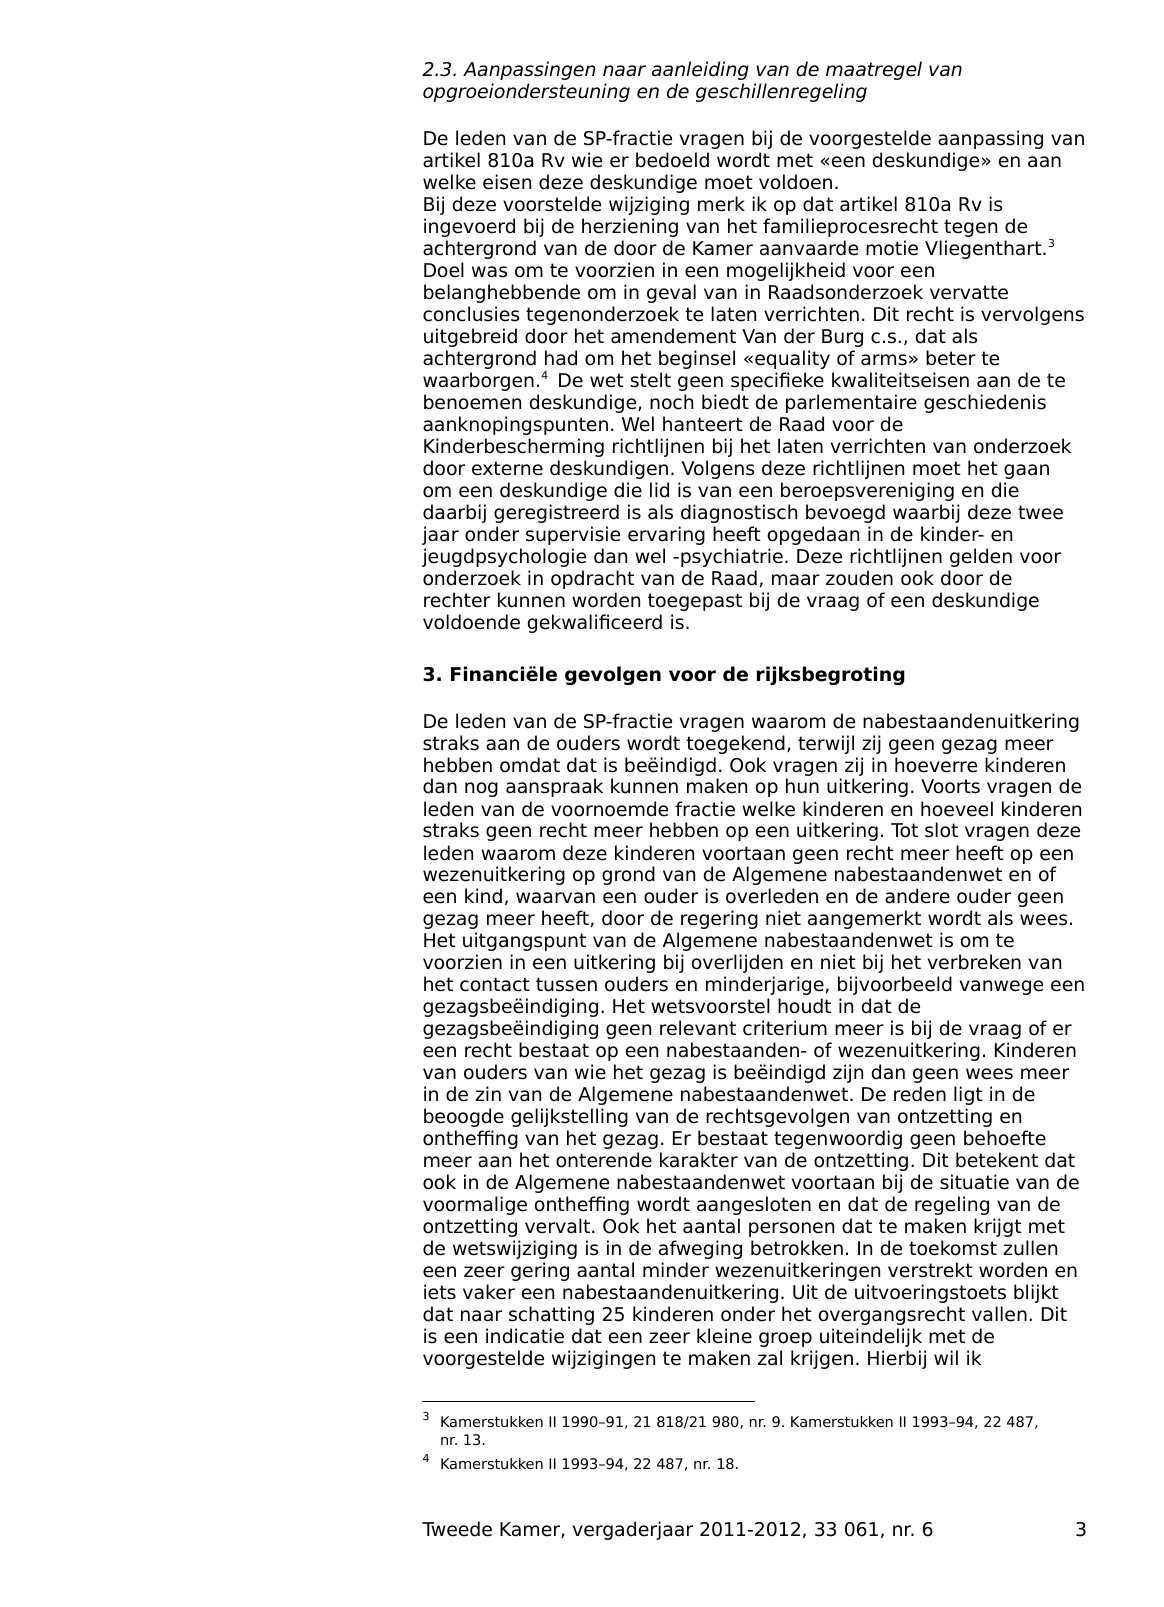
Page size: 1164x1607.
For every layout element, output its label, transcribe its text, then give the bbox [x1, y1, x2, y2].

subtitle 3. Financiële gevolgen voor de rijksbegroting [422, 663, 1087, 686]
subtitle 2.3. Aanpassingen naar aanleiding van de maatregel van opgroeiondersteuning en de geschillenregeling [422, 59, 1087, 103]
text Het uitgangspunt van de Algemene nabestaandenwet is om te voorzien in een uitkering bij overlijden en niet bij het verbreken van het contact tussen ouders en minderjarige, bijvoorbeeld vanwege een gezagsbeëindiging. Het wetsvoorstel houdt in dat de gezagsbeëindiging geen relevant criterium meer is bij de vraag of er een recht bestaat op een nabestaanden- of wezenuitkering. Kinderen van ouders van wie het gezag is beëindigd zijn dan geen wees meer in de zin van de Algemene nabestaandenwet. De reden ligt in de beoogde gelijkstelling van de rechtsgevolgen van ontzetting en ontheffing van het gezag. Er bestaat tegenwoordig geen behoefte meer aan het onterende karakter van de ontzetting. Dit betekent dat ook in de Algemene nabestaandenwet voortaan bij de situatie van de voormalige ontheffing wordt aangesloten en dat de regeling van de ontzetting vervalt. Ook het aantal personen dat te maken krijgt met de wetswijziging is in de afweging betrokken. In de toekomst zullen een zeer gering aantal minder wezenuitkeringen verstrekt worden en iets vaker een nabestaandenuitkering. Uit de uitvoeringstoets blijkt dat naar schatting 25 kinderen onder het overgangsrecht vallen. Dit is een indicatie dat een zeer kleine groep uiteindelijk met de voorgestelde wijzigingen te maken zal krijgen. Hierbij wil ik [422, 930, 1087, 1370]
text Bij deze voorstelde wijziging merk ik op dat artikel 810a Rv is ingevoerd bij de herziening van het familieprocesrecht tegen de achtergrond van de door de Kamer aanvaarde motie Vliegenthart. Doel was om te voorzien in een mogelijkheid voor een belanghebbende om in geval van in Raadsonderzoek vervatte conclusies tegenonderzoek te laten verrichten. Dit recht is vervolgens uitgebreid door het amendement Van der Burg c.s., dat als achtergrond had om het beginsel «equality of arms» beter te waarborgen. De wet stelt geen specifieke kwaliteitseisen aan de te benoemen deskundige, noch biedt de parlementaire geschiedenis aanknopingspunten. Wel hanteert de Raad voor de Kinderbescherming richtlijnen bij het laten verrichten van onderzoek door externe deskundigen. Volgens deze richtlijnen moet het gaan om een deskundige die lid is van een beroepsvereniging en die daarbij geregistreerd is als diagnostisch bevoegd waarbij deze twee jaar onder supervisie ervaring heeft opgedaan in de kinder- en jeugdpsychologie dan wel -psychiatrie. Deze richtlijnen gelden voor onderzoek in opdracht van de Raad, maar zouden ook door de rechter kunnen worden toegepast bij de vraag of een deskundige voldoende gekwalificeerd is. [422, 194, 1087, 633]
text Kamerstukken II 1993–94, 22 487, nr. 18. [422, 1452, 1087, 1474]
text Kamerstukken II 1990–91, 21 818/21 980, nr. 9. Kamerstukken II 1993–94, 22 487, nr. 13. [422, 1410, 1087, 1449]
text De leden van de SP-fractie vragen bij de voorgestelde aanpassing van artikel 810a Rv wie er bedoeld wordt met «een deskundige» en aan welke eisen deze deskundige moet voldoen. [422, 128, 1087, 194]
text De leden van de SP-fractie vragen waarom de nabestaandenuitkering straks aan de ouders wordt toegekend, terwijl zij geen gezag meer hebben omdat dat is beëindigd. Ook vragen zij in hoeverre kinderen dan nog aanspraak kunnen maken op hun uitkering. Voorts vragen de leden van de voornoemde fractie welke kinderen en hoeveel kinderen straks geen recht meer hebben op een uitkering. Tot slot vragen deze leden waarom deze kinderen voortaan geen recht meer heeft op een wezenuitkering op grond van de Algemene nabestaandenwet en of een kind, waarvan een ouder is overleden en de andere ouder geen gezag meer heeft, door de regering niet aangemerkt wordt als wees. [422, 711, 1087, 930]
